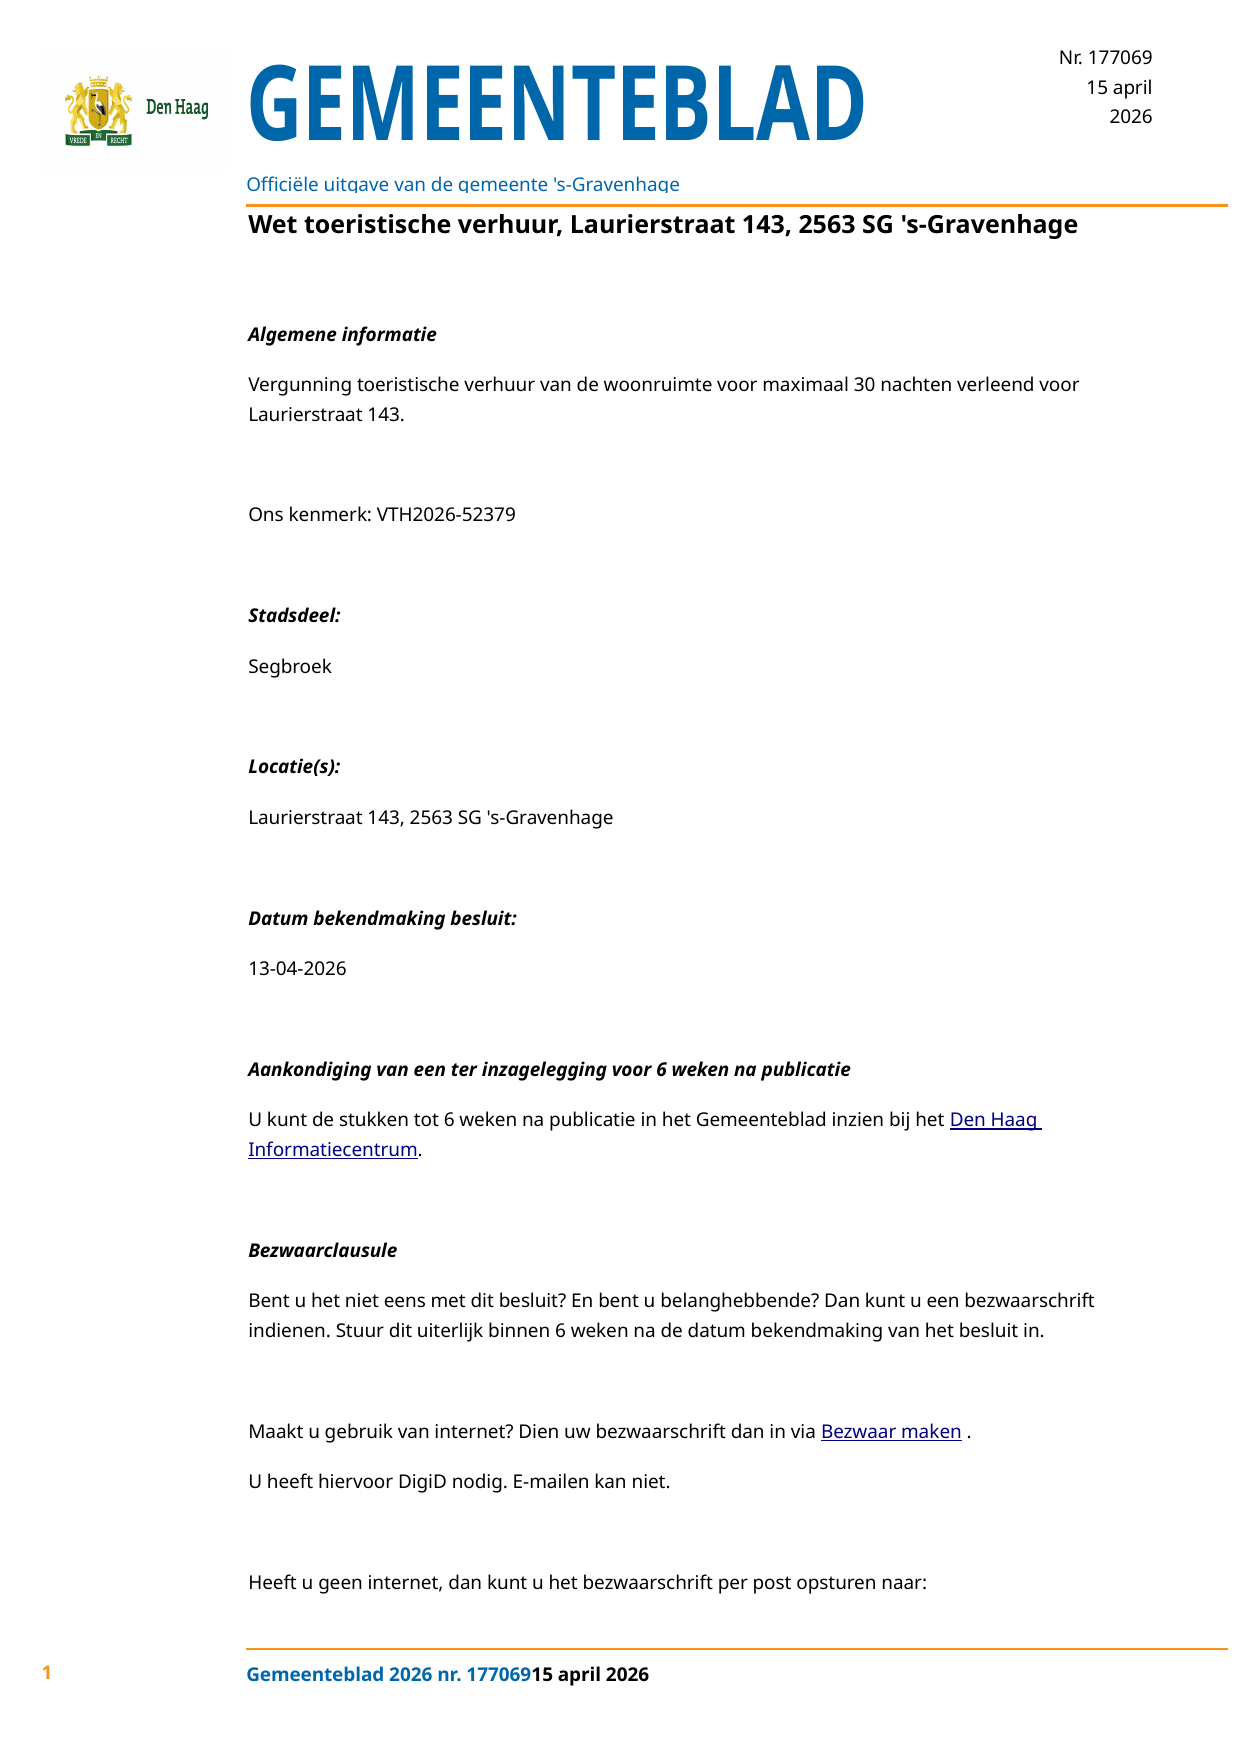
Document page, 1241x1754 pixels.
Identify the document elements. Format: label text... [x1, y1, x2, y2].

text Segbroek [248, 653, 1152, 678]
text U heeft hiervoor DigiD nodig. E-mailen kan niet. [248, 1468, 1152, 1494]
text Algemene informatie [248, 321, 1152, 346]
text Locatie(s): [248, 754, 1152, 779]
text 13-04-2026 [248, 955, 1152, 981]
text Maakt u gebruik van internet? Dien uw bezwaarschrift dan in via Bezwaar maken . [248, 1418, 1152, 1443]
text Datum bekendmaking besluit: [248, 905, 1152, 931]
text Stadsdeel: [248, 602, 1152, 628]
text Bent u het niet eens met dit besluit? En bent u belanghebbende? Dan kunt u een bezwaarschrift indienen. Stuur dit uiterlijk binnen 6 weken na de datum bekendmaking van het besluit in. [248, 1287, 1152, 1343]
picture [41, 47, 231, 172]
text U kunt de stukken tot 6 weken na publicatie in het Gemeenteblad inzien bij het Den Haag Informatiecentrum. [248, 1107, 1152, 1162]
text Bezwaarclausule [248, 1237, 1152, 1263]
text Ons kenmerk: VTH2026-52379 [248, 502, 1152, 527]
text Heeft u geen internet, dan kunt u het bezwaarschrift per post opsturen naar: [248, 1569, 1152, 1595]
text Wet toeristische verhuur, Laurierstraat 143, 2563 SG 's-Gravenhage [248, 207, 1152, 241]
text Laurierstraat 143, 2563 SG 's-Gravenhage [248, 804, 1152, 830]
text Aankondiging van een ter inzagelegging voor 6 weken na publicatie [248, 1056, 1152, 1082]
text Vergunning toeristische verhuur van de woonruimte voor maximaal 30 nachten verleend voor Laurierstraat 143. [248, 371, 1152, 426]
